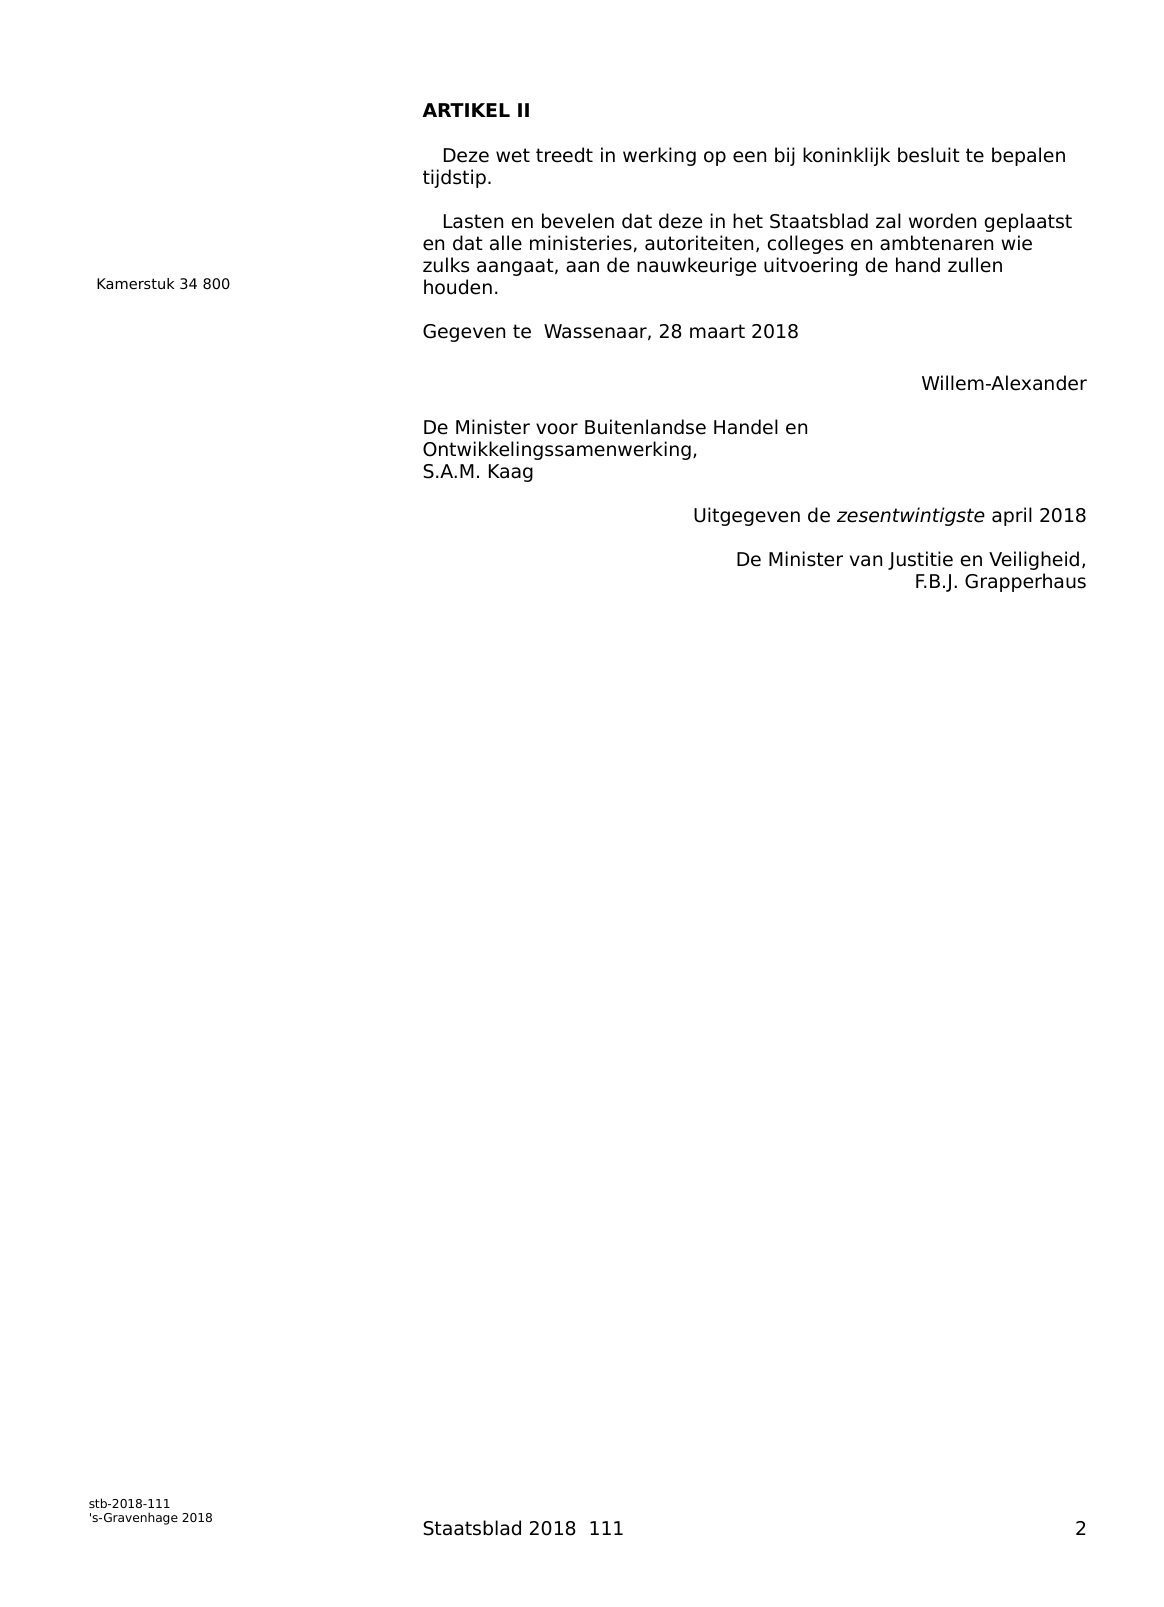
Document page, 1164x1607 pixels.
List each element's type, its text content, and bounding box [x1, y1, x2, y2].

subtitle ARTIKEL II [422, 100, 1087, 122]
text De Minister van Justitie en Veiligheid, F.B.J. Grapperhaus [422, 549, 1087, 593]
text De Minister voor Buitenlandse Handel en Ontwikkelingssamenwerking, S.A.M. Kaag [422, 417, 1087, 483]
text stb-2018-111 [88, 1497, 323, 1511]
text Gegeven te Wassenaar, 28 maart 2018 [422, 321, 1087, 343]
text Lasten en bevelen dat deze in het Staatsblad zal worden geplaatst en dat alle ministeries, autoriteiten, colleges en ambtenaren wie zulks aangaat, aan de nauwkeurige uitvoering de hand zullen houden. [422, 211, 1087, 299]
text 's-Gravenhage 2018 [88, 1511, 323, 1525]
text Uitgegeven de zesentwintigste april 2018 [422, 505, 1087, 527]
text Kamerstuk 34 800 [77, 276, 396, 293]
text Deze wet treedt in werking op een bij koninklijk besluit te bepalen tijdstip. [422, 144, 1087, 188]
text Willem-Alexander [422, 373, 1087, 395]
